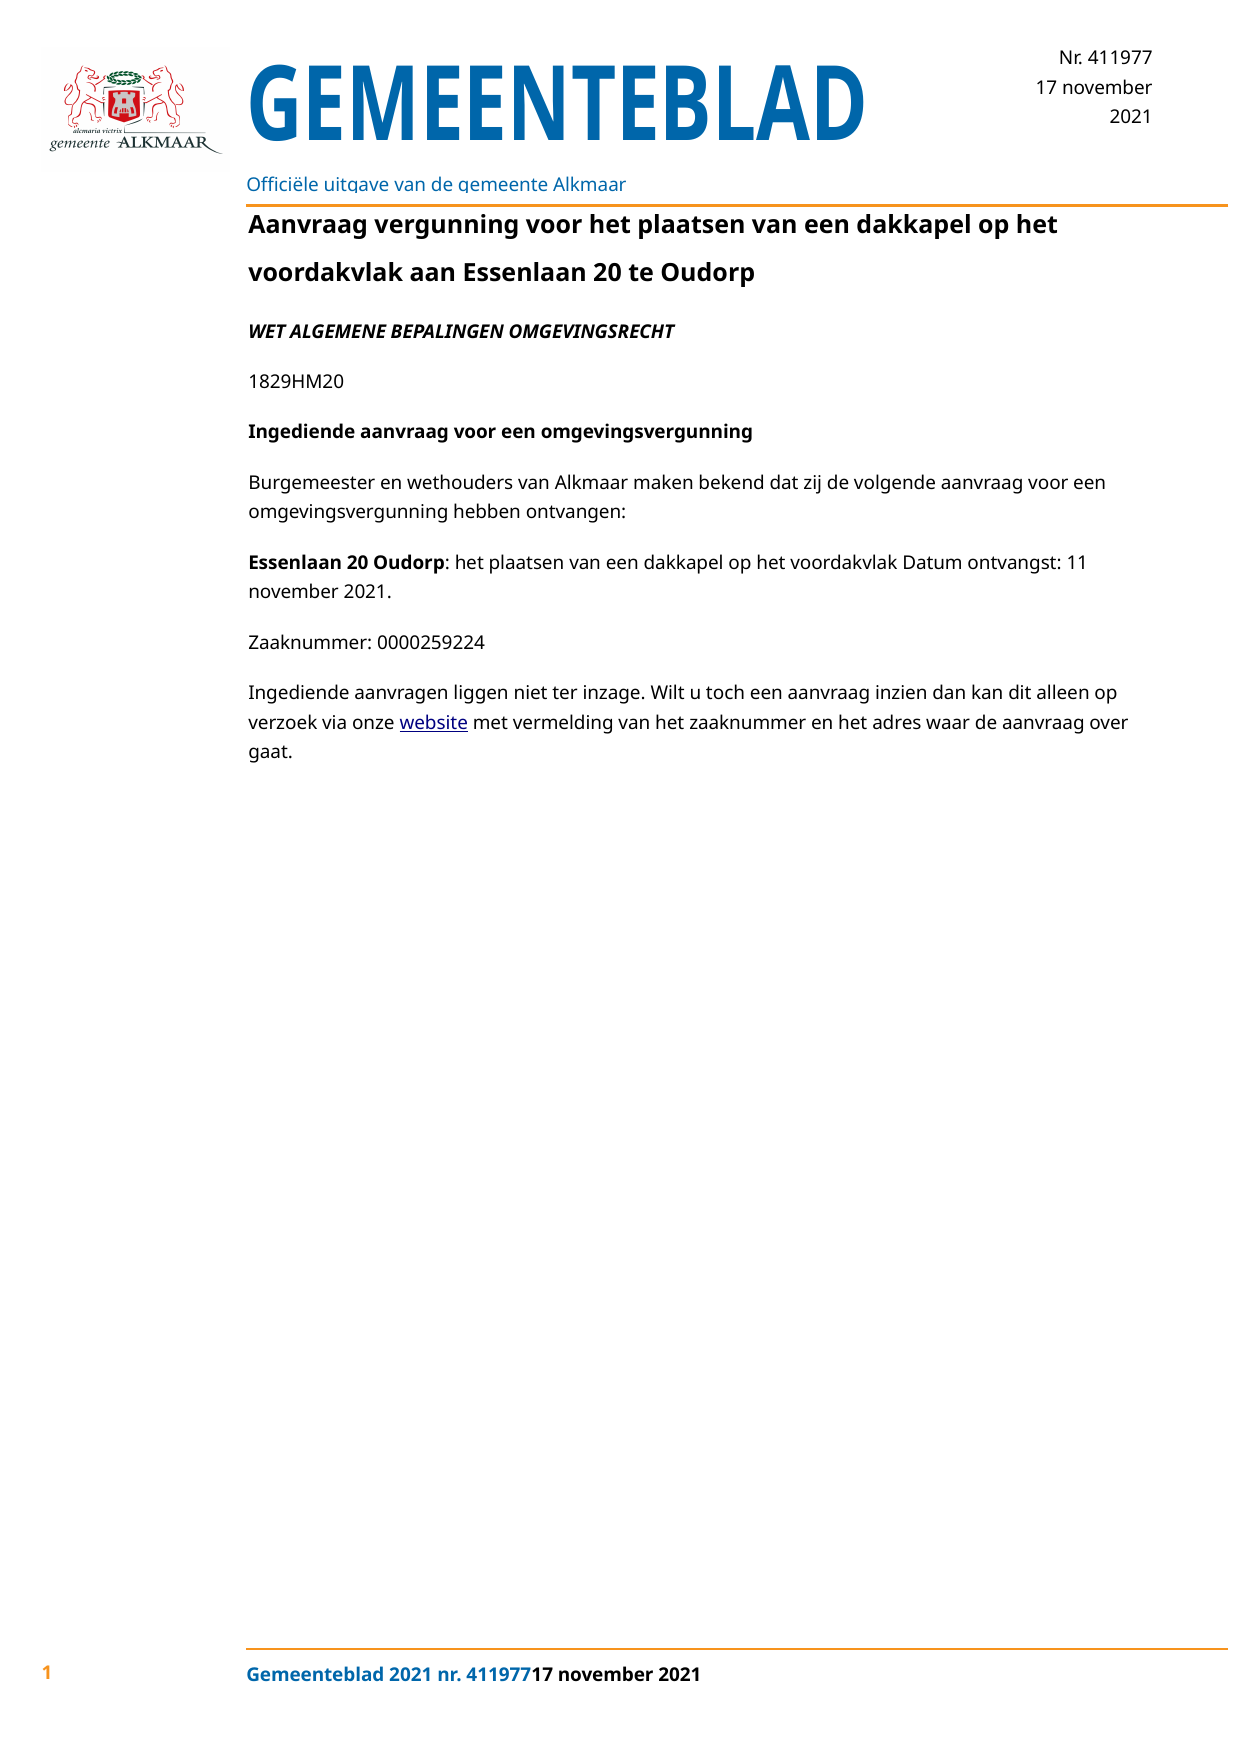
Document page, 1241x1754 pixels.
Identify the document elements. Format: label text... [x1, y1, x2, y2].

text Ingediende aanvragen liggen niet ter inzage. Wilt u toch een aanvraag inzien dan kan dit alleen op verzoek via onze website met vermelding van het zaaknummer en het adres waar de aanvraag over gaat. [248, 679, 1152, 764]
text WET ALGEMENE BEPALINGEN OMGEVINGSRECHT [248, 318, 1152, 344]
text Aanvraag vergunning voor het plaatsen van een dakkapel op het voordakvlak aan Essenlaan 20 te Oudorp [248, 207, 1152, 288]
text 1829HM20 [248, 368, 1152, 394]
text Zaaknummer: 0000259224 [248, 629, 1152, 655]
text Essenlaan 20 Oudorp: het plaatsen van een dakkapel op het voordakvlak Datum ontvangst: 11 november 2021. [248, 549, 1152, 604]
text Ingediende aanvraag voor een omgevingsvergunning [248, 419, 1152, 444]
text Burgemeester en wethouders van Alkmaar maken bekend dat zij de volgende aanvraag voor een omgevingsvergunning hebben ontvangen: [248, 469, 1152, 524]
picture [41, 47, 231, 172]
